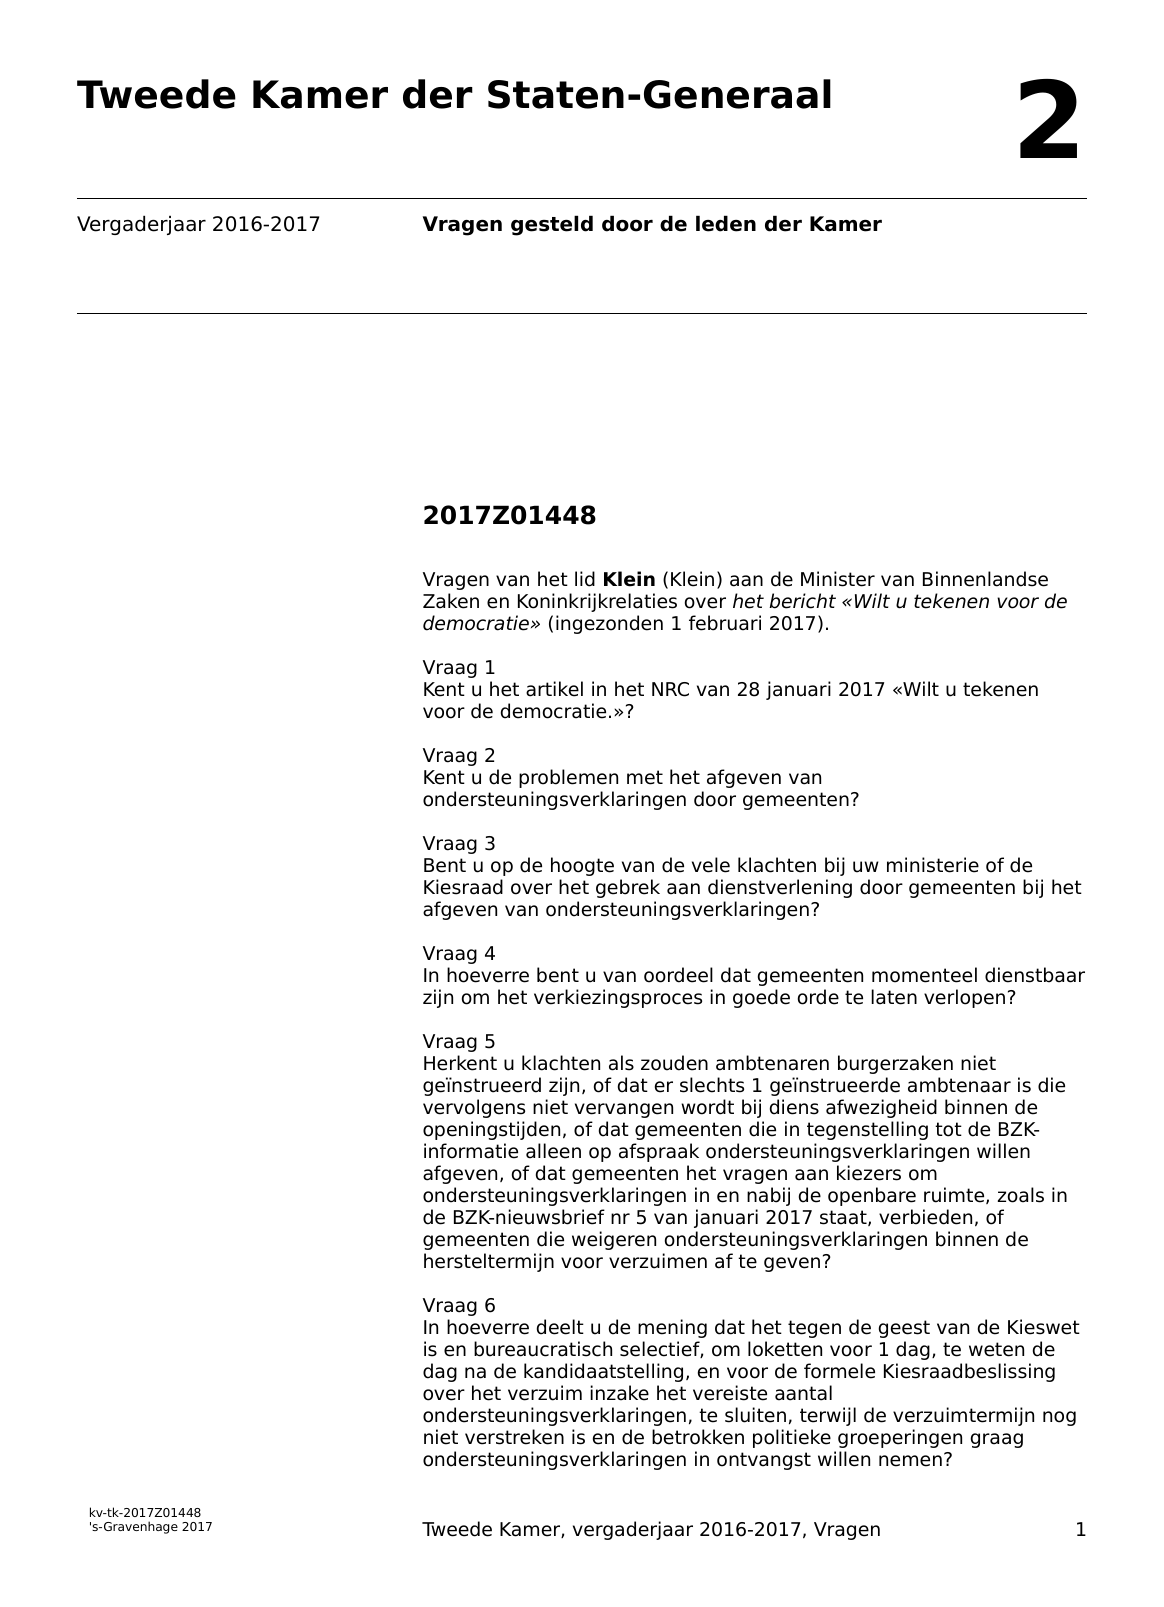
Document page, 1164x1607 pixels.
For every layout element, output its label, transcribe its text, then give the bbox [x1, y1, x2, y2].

text Herkent u klachten als zouden ambtenaren burgerzaken niet geïnstrueerd zijn, of dat er slechts 1 geïnstrueerde ambtenaar is die vervolgens niet vervangen wordt bij diens afwezigheid binnen de openingstijden, of dat gemeenten die in tegenstelling tot de BZK-informatie alleen op afspraak ondersteuningsverklaringen willen afgeven, of dat gemeenten het vragen aan kiezers om ondersteuningsverklaringen in en nabij de openbare ruimte, zoals in de BZK-nieuwsbrief nr 5 van januari 2017 staat, verbieden, of gemeenten die weigeren ondersteuningsverklaringen binnen de hersteltermijn voor verzuimen af te geven? [422, 1053, 1087, 1273]
table_header 2 [886, 59, 1087, 198]
text In hoeverre bent u van oordeel dat gemeenten momenteel dienstbaar zijn om het verkiezingsproces in goede orde te laten verlopen? [422, 965, 1087, 1009]
text kv-tk-2017Z01448 [88, 1506, 323, 1520]
text Kent u het artikel in het NRC van 28 januari 2017 «Wilt u tekenen voor de democratie.»? [422, 679, 1087, 723]
text Vraag 6 [422, 1295, 1087, 1317]
text Vraag 5 [422, 1031, 1087, 1053]
text Vragen van het lid Klein (Klein) aan de Minister van Binnenlandse Zaken en Koninkrijkrelaties over het bericht «Wilt u tekenen voor de democratie» (ingezonden 1 februari 2017). [422, 569, 1087, 635]
text Bent u op de hoogte van de vele klachten bij uw ministerie of de Kiesraad over het gebrek aan dienstverlening door gemeenten bij het afgeven van ondersteuningsverklaringen? [422, 855, 1087, 921]
text 's-Gravenhage 2017 [88, 1520, 323, 1534]
table_header Tweede Kamer der Staten-Generaal [77, 59, 886, 198]
table_cell Vergaderjaar 2016-2017 [77, 199, 422, 313]
text Vraag 1 [422, 657, 1087, 679]
text 2017Z01448 [422, 501, 1087, 531]
text Vraag 3 [422, 833, 1087, 855]
text Vraag 2 [422, 745, 1087, 767]
text Vraag 4 [422, 943, 1087, 965]
text In hoeverre deelt u de mening dat het tegen de geest van de Kieswet is en bureaucratisch selectief, om loketten voor 1 dag, te weten de dag na de kandidaatstelling, en voor de formele Kiesraadbeslissing over het verzuim inzake het vereiste aantal ondersteuningsverklaringen, te sluiten, terwijl de verzuimtermijn nog niet verstreken is en de betrokken politieke groeperingen graag ondersteuningsverklaringen in ontvangst willen nemen? [422, 1317, 1087, 1471]
table_cell Vragen gesteld door de leden der Kamer [422, 199, 1087, 313]
text Kent u de problemen met het afgeven van ondersteuningsverklaringen door gemeenten? [422, 767, 1087, 811]
